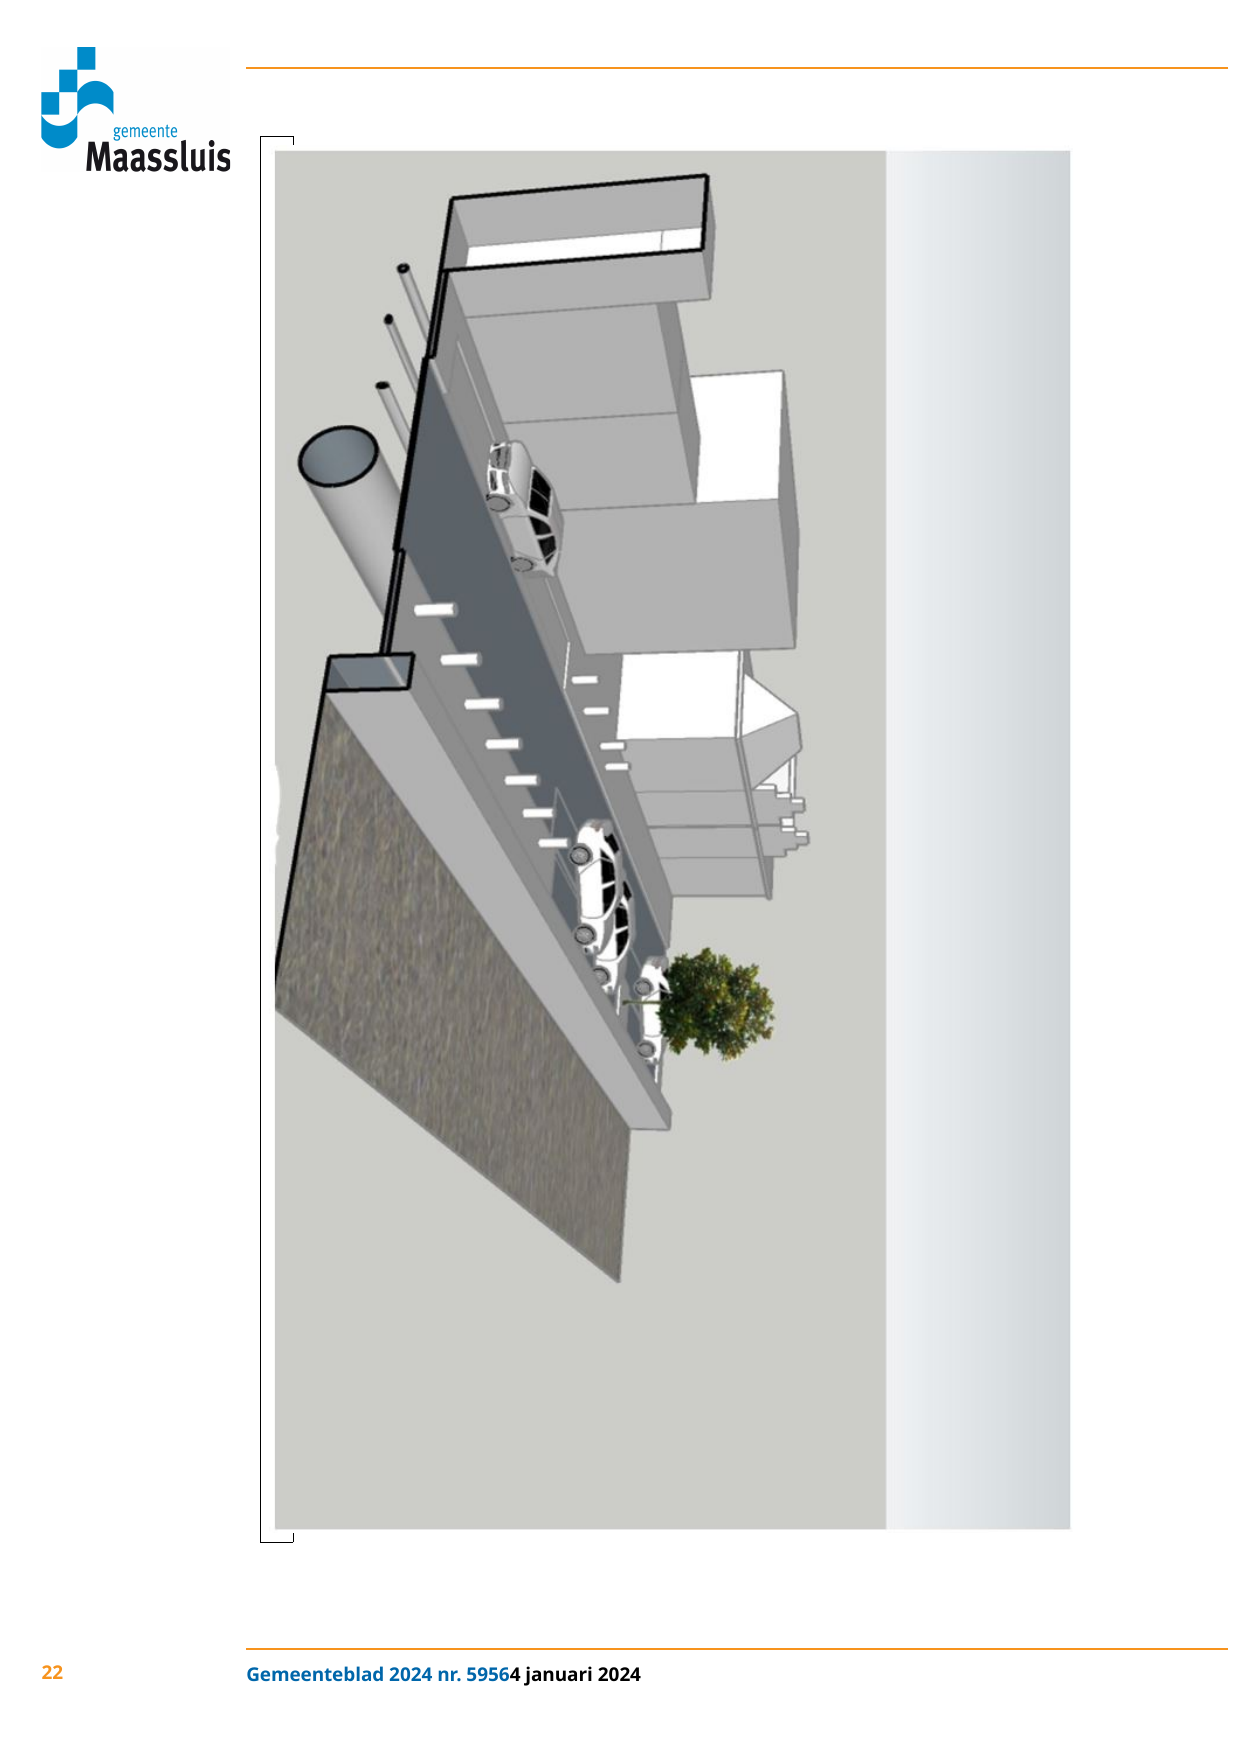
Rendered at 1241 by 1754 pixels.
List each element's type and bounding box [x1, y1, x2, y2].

picture [41, 47, 77, 92]
picture [268, 145, 1075, 1533]
picture [41, 47, 231, 172]
